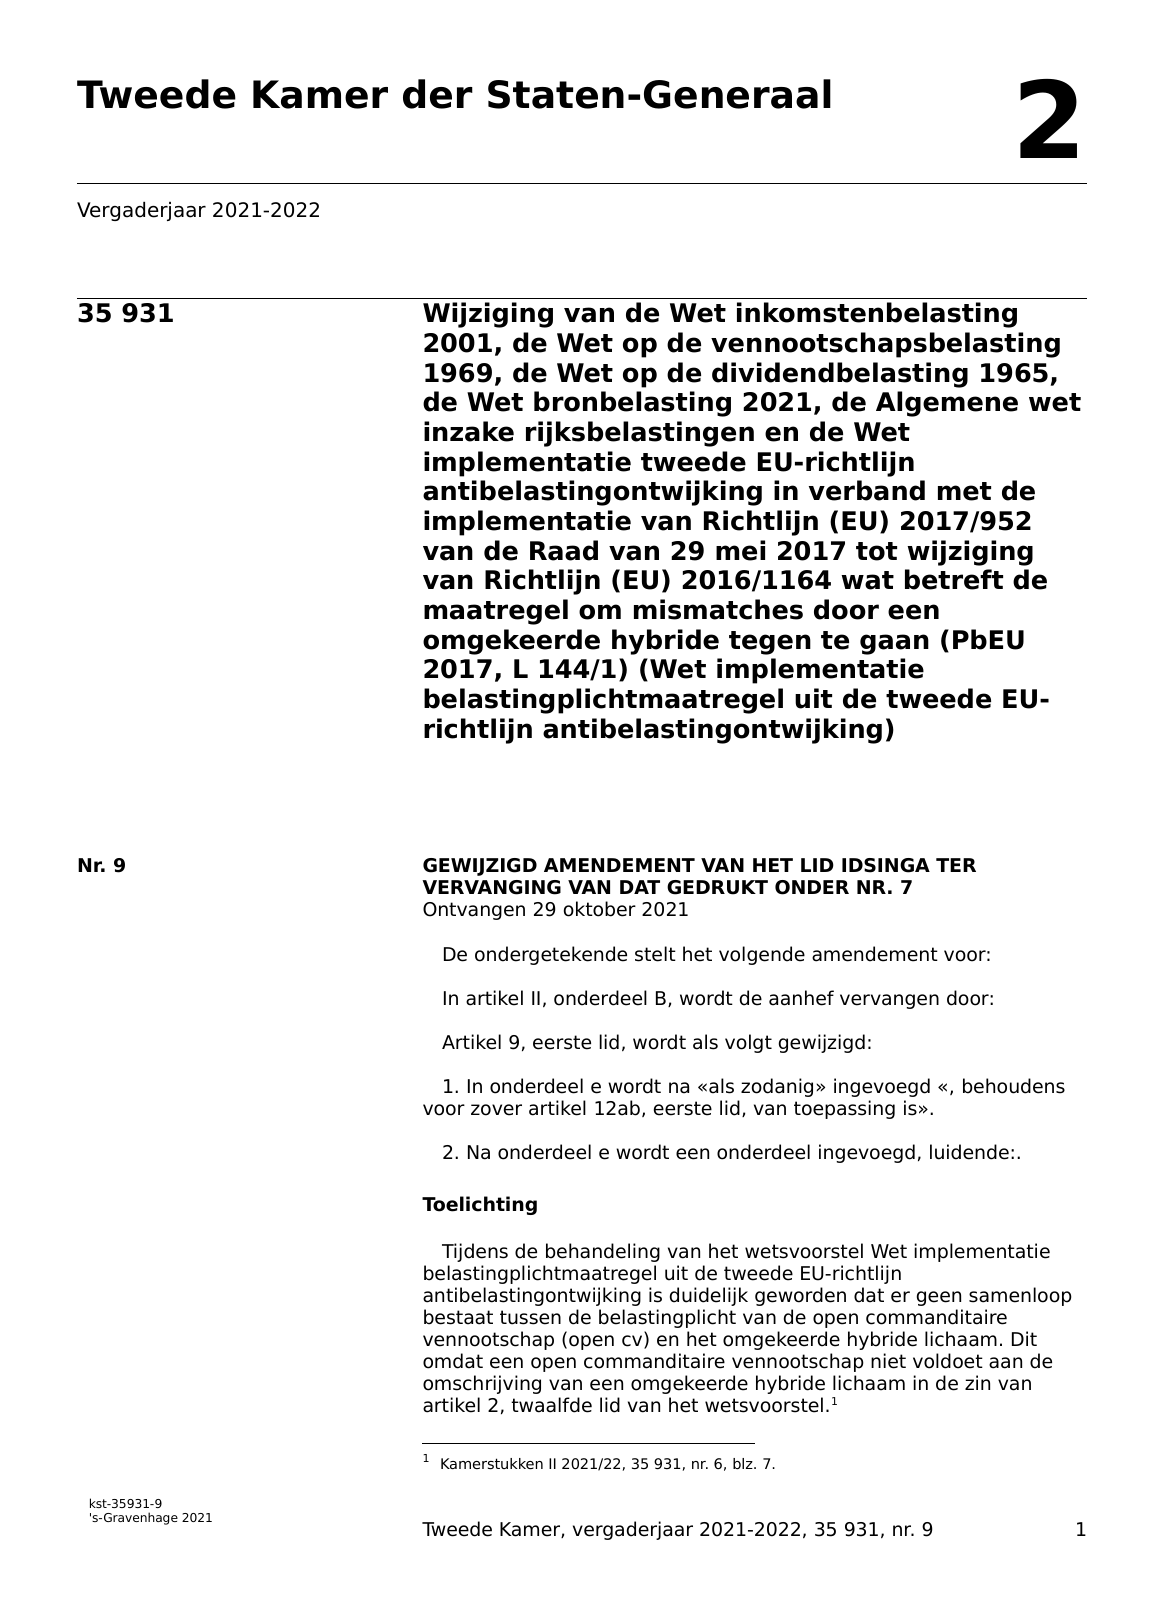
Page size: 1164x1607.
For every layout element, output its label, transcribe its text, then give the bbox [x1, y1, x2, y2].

text 2. Na onderdeel e wordt een onderdeel ingevoegd, luidende:. [422, 1142, 1087, 1164]
text De ondergetekende stelt het volgende amendement voor: [422, 943, 1087, 965]
table_header 2 [886, 59, 1087, 183]
subtitle Nr. 9 GEWIJZIGD AMENDEMENT VAN HET LID IDSINGA TER VERVANGING VAN DAT GEDRUKT ONDER NR. 7 [77, 855, 1087, 899]
subtitle 35 931 Wijziging van de Wet inkomstenbelasting 2001, de Wet op de vennootschapsbelasting 1969, de Wet op de dividendbelasting 1965, de Wet bronbelasting 2021, de Algemene wet inzake rijksbelastingen en de Wet implementatie tweede EU-richtlijn antibelastingontwijking in verband met de implementatie van Richtlijn (EU) 2017/952 van de Raad van 29 mei 2017 tot wijziging van Richtlijn (EU) 2016/1164 wat betreft de maatregel om mismatches door een omgekeerde hybride tegen te gaan (PbEU 2017, L 144/1) (Wet implementatie belastingplichtmaatregel uit de tweede EU-richtlijn antibelastingontwijking) [77, 299, 1087, 744]
text Ontvangen 29 oktober 2021 [422, 899, 1087, 921]
text kst-35931-9 [88, 1497, 323, 1511]
text In artikel II, onderdeel B, wordt de aanhef vervangen door: [422, 988, 1087, 1009]
text Kamerstukken II 2021/22, 35 931, nr. 6, blz. 7. [422, 1452, 1087, 1474]
text 's-Gravenhage 2021 [88, 1511, 323, 1525]
text 1. In onderdeel e wordt na «als zodanig» ingevoegd «, behoudens voor zover artikel 12ab, eerste lid, van toepassing is». [422, 1076, 1087, 1120]
subtitle Toelichting [422, 1194, 1087, 1216]
text Tijdens de behandeling van het wetsvoorstel Wet implementatie belastingplichtmaatregel uit de tweede EU-richtlijn antibelastingontwijking is duidelijk geworden dat er geen samenloop bestaat tussen de belastingplicht van de open commanditaire vennootschap (open cv) en het omgekeerde hybride lichaam. Dit omdat een open commanditaire vennootschap niet voldoet aan de omschrijving van een omgekeerde hybride lichaam in de zin van artikel 2, twaalfde lid van het wetsvoorstel. [422, 1241, 1087, 1417]
table_header Tweede Kamer der Staten-Generaal [77, 59, 886, 183]
table_cell Vergaderjaar 2021-2022 [77, 184, 1087, 298]
text Artikel 9, eerste lid, wordt als volgt gewijzigd: [422, 1032, 1087, 1054]
